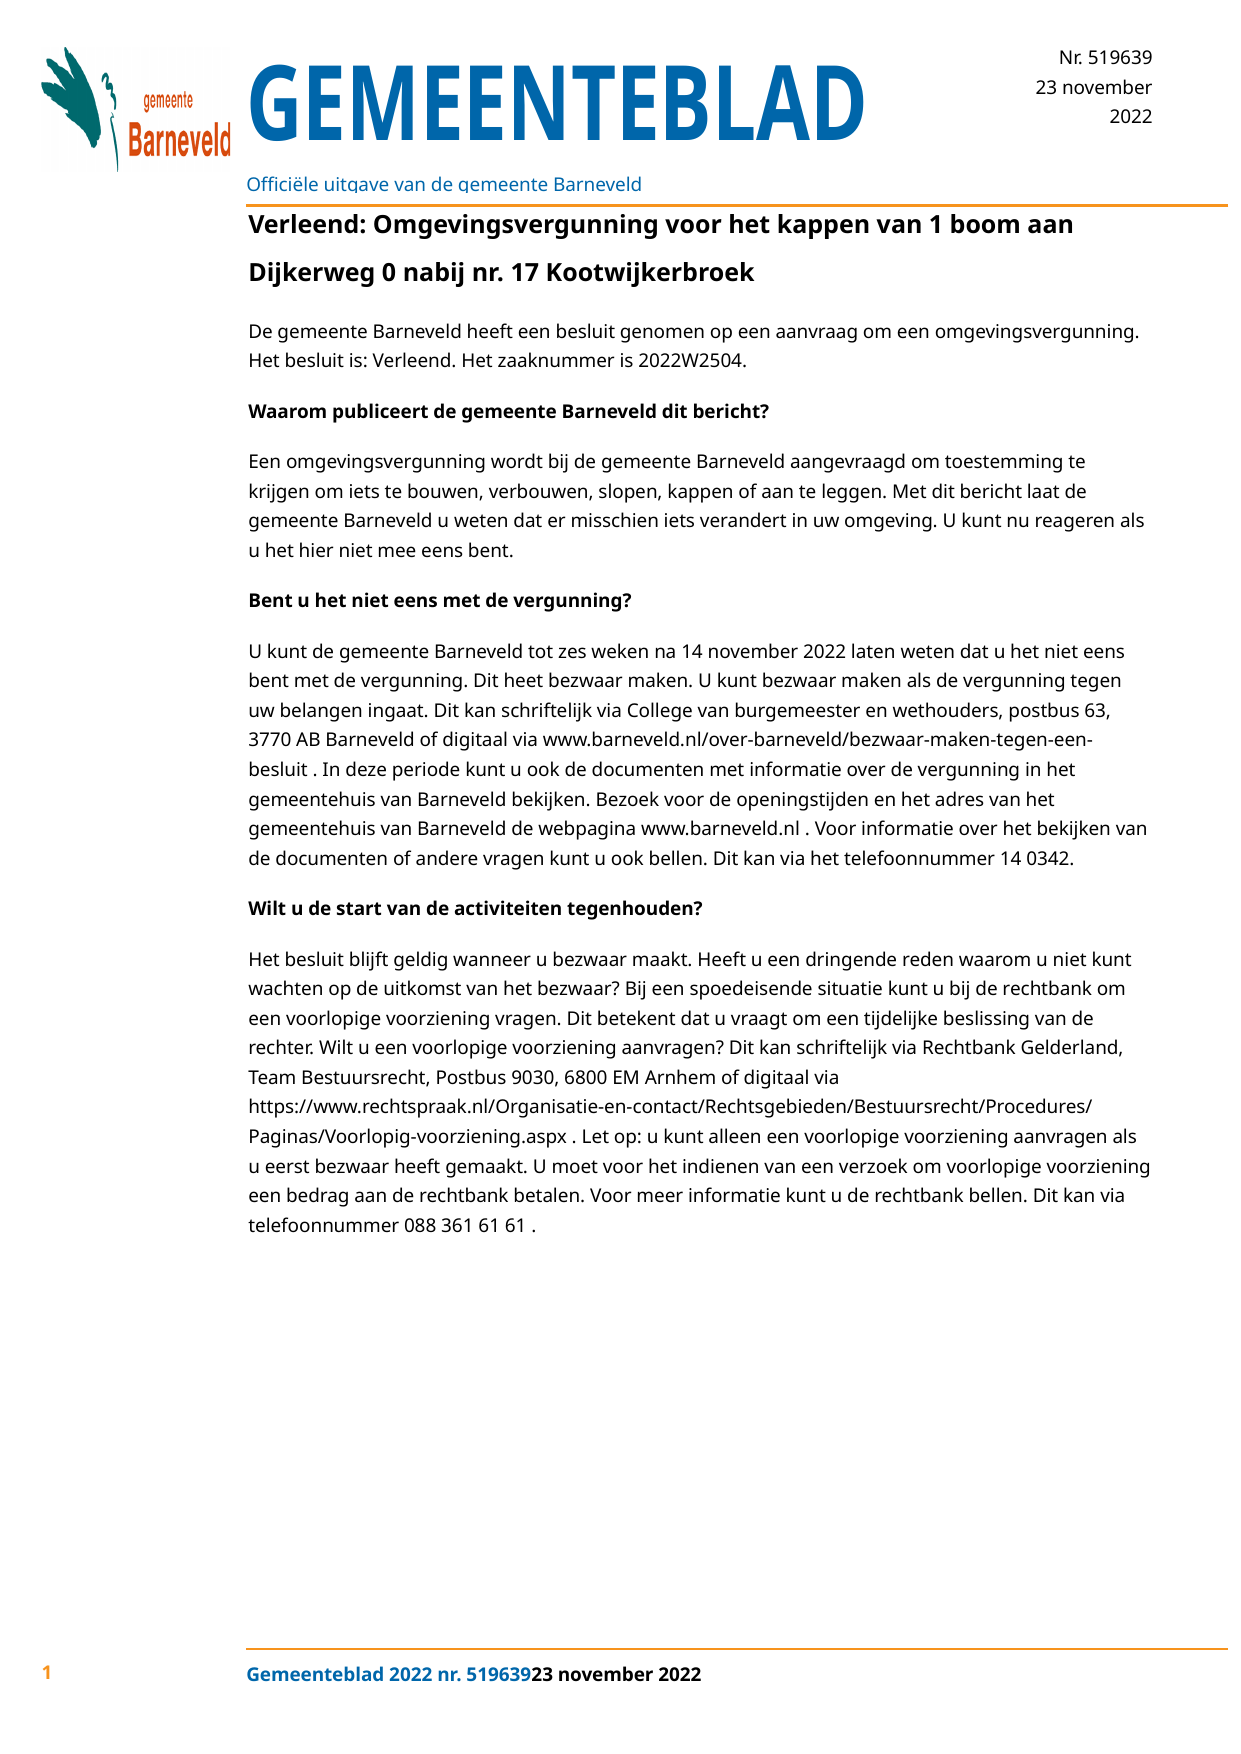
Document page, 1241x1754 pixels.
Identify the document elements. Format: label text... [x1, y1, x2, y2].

text De gemeente Barneveld heeft een besluit genomen op een aanvraag om een omgevingsvergunning. Het besluit is: Verleend. Het zaaknummer is 2022W2504. [248, 318, 1152, 373]
picture [41, 47, 231, 172]
text Verleend: Omgevingsvergunning voor het kappen van 1 boom aan Dijkerweg 0 nabij nr. 17 Kootwijkerbroek [248, 207, 1152, 288]
text Het besluit blijft geldig wanneer u bezwaar maakt. Heeft u een dringende reden waarom u niet kunt wachten op de uitkomst van het bezwaar? Bij een spoedeisende situatie kunt u bij de rechtbank om een voorlopige voorziening vragen. Dit betekent dat u vraagt om een tijdelijke beslissing van de rechter. Wilt u een voorlopige voorziening aanvragen? Dit kan schriftelijk via Rechtbank Gelderland, Team Bestuursrecht, Postbus 9030, 6800 EM Arnhem of digitaal via https://www.rechtspraak.nl/Organisatie-en-contact/Rechtsgebieden/Bestuursrecht/Procedures/Paginas/Voorlopig-voorziening.aspx . Let op: u kunt alleen een voorlopige voorziening aanvragen als u eerst bezwaar heeft gemaakt. U moet voor het indienen van een verzoek om voorlopige voorziening een bedrag aan de rechtbank betalen. Voor meer informatie kunt u de rechtbank bellen. Dit kan via telefoonnummer 088 361 61 61 . [248, 946, 1152, 1238]
text Een omgevingsvergunning wordt bij de gemeente Barneveld aangevraagd om toestemming te krijgen om iets te bouwen, verbouwen, slopen, kappen of aan te leggen. Met dit bericht laat de gemeente Barneveld u weten dat er misschien iets verandert in uw omgeving. U kunt nu reageren als u het hier niet mee eens bent. [248, 448, 1152, 563]
text U kunt de gemeente Barneveld tot zes weken na 14 november 2022 laten weten dat u het niet eens bent met de vergunning. Dit heet bezwaar maken. U kunt bezwaar maken als de vergunning tegen uw belangen ingaat. Dit kan schriftelijk via College van burgemeester en wethouders, postbus 63, 3770 AB Barneveld of digitaal via www.barneveld.nl/over-barneveld/bezwaar-maken-tegen-een-besluit . In deze periode kunt u ook de documenten met informatie over de vergunning in het gemeentehuis van Barneveld bekijken. Bezoek voor de openingstijden en het adres van het gemeentehuis van Barneveld de webpagina www.barneveld.nl . Voor informatie over het bekijken van de documenten of andere vragen kunt u ook bellen. Dit kan via het telefoonnummer 14 0342. [248, 638, 1152, 871]
text Waarom publiceert de gemeente Barneveld dit bericht? [248, 398, 1152, 424]
text Wilt u de start van de activiteiten tegenhouden? [248, 895, 1152, 921]
text Bent u het niet eens met de vergunning? [248, 587, 1152, 613]
